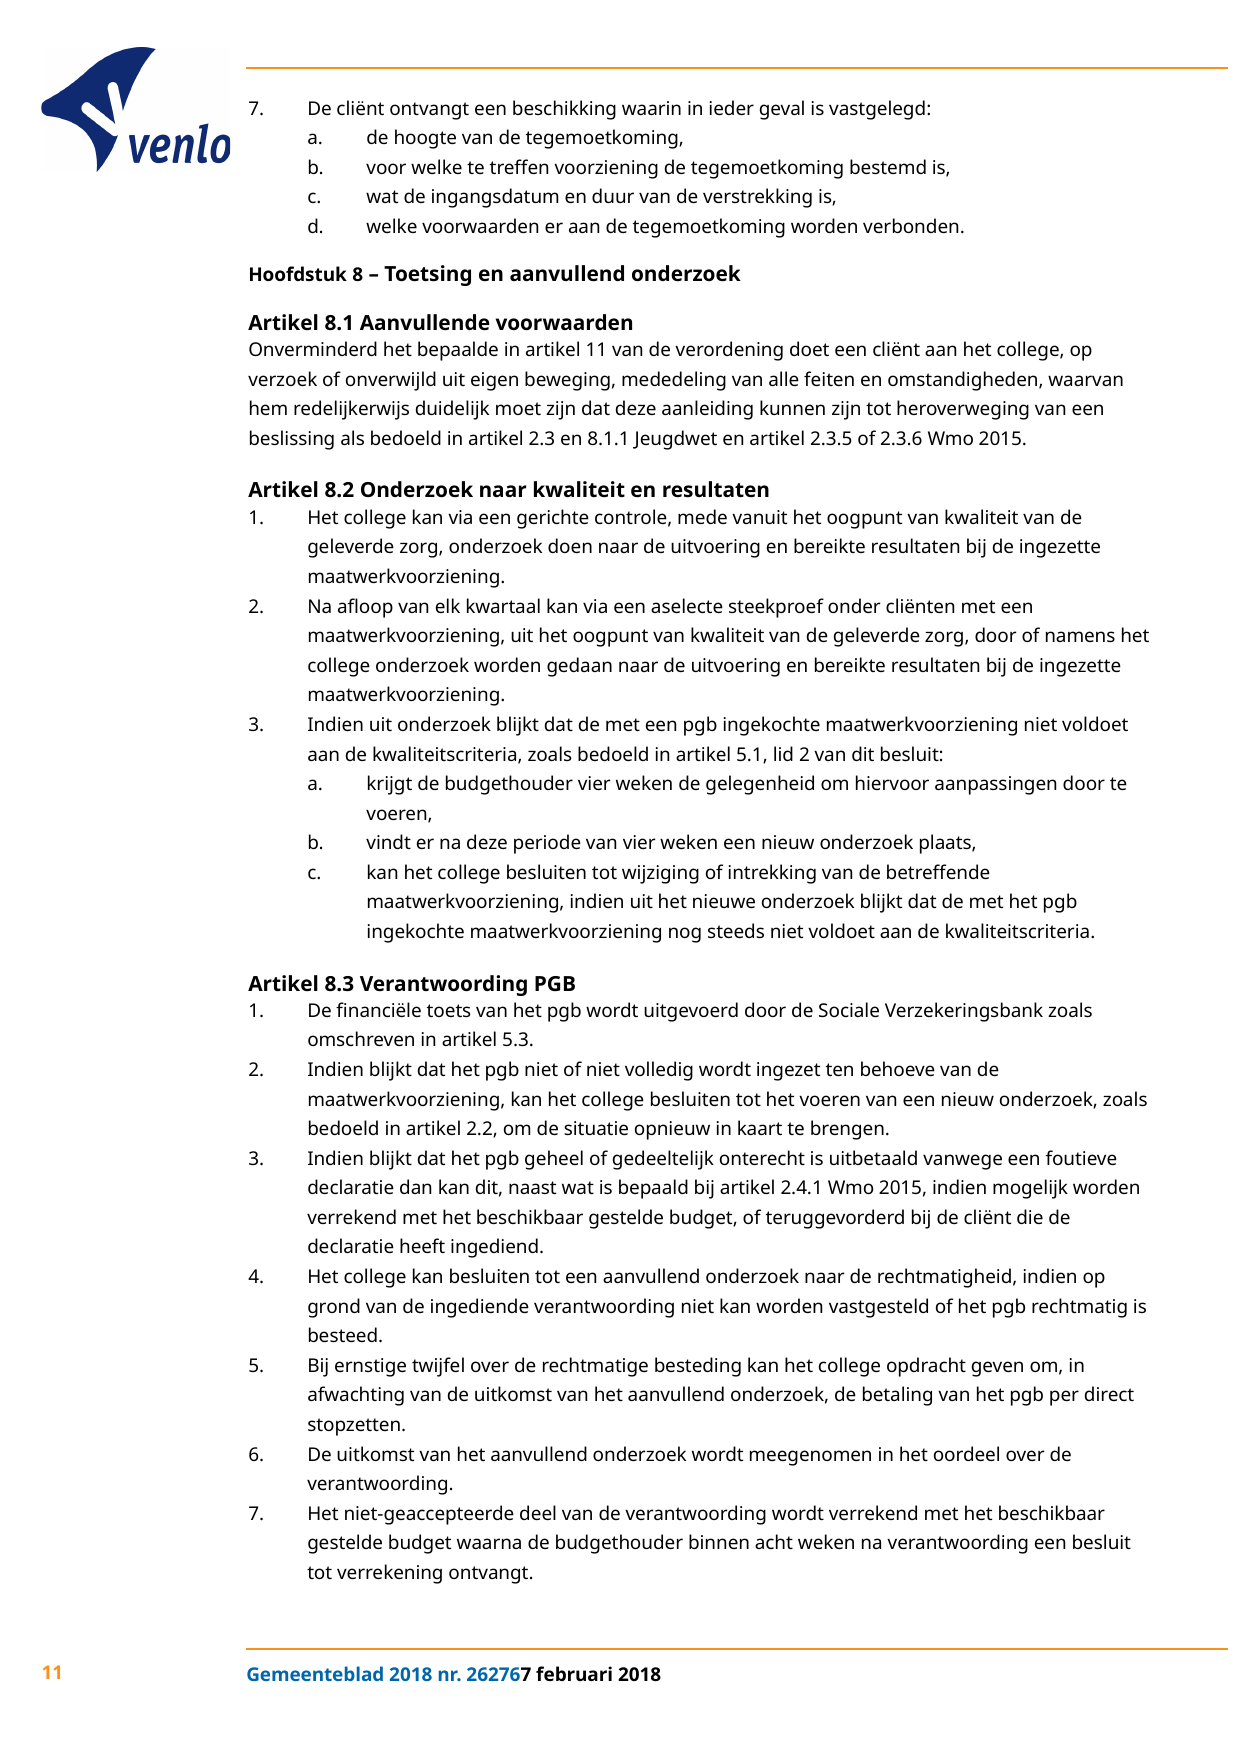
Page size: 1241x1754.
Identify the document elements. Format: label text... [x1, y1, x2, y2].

list De financiële toets van het pgb wordt uitgevoerd door de Sociale Verzekeringsbank zoals omschreven in artikel 5.3. [248, 997, 1152, 1052]
list de hoogte van de tegemoetkoming, [307, 124, 1152, 150]
list Het niet-geaccepteerde deel van de verantwoording wordt verrekend met het beschikbaar gestelde budget waarna de budgethouder binnen acht weken na verantwoording een besluit tot verrekening ontvangt. [248, 1500, 1152, 1585]
text Hoofdstuk 8 – Toetsing en aanvullend onderzoek [248, 259, 1152, 287]
text Onverminderd het bepaalde in artikel 11 van de verordening doet een cliënt aan het college, op verzoek of onverwijld uit eigen beweging, mededeling van alle feiten en omstandigheden, waarvan hem redelijkerwijs duidelijk moet zijn dat deze aanleiding kunnen zijn tot heroverweging van een beslissing als bedoeld in artikel 2.3 en 8.1.1 Jeugdwet en artikel 2.3.5 of 2.3.6 Wmo 2015. [248, 336, 1152, 451]
list Bij ernstige twijfel over de rechtmatige besteding kan het college opdracht geven om, in afwachting van de uitkomst van het aanvullend onderzoek, de betaling van het pgb per direct stopzetten. [248, 1352, 1152, 1437]
list Het college kan besluiten tot een aanvullend onderzoek naar de rechtmatigheid, indien op grond van de ingediende verantwoording niet kan worden vastgesteld of het pgb rechtmatig is besteed. [248, 1263, 1152, 1348]
list Indien blijkt dat het pgb geheel of gedeeltelijk onterecht is uitbetaald vanwege een foutieve declaratie dan kan dit, naast wat is bepaald bij artikel 2.4.1 Wmo 2015, indien mogelijk worden verrekend met het beschikbaar gestelde budget, of teruggevorderd bij de cliënt die de declaratie heeft ingediend. [248, 1145, 1152, 1259]
list Indien uit onderzoek blijkt dat de met een pgb ingekochte maatwerkvoorziening niet voldoet aan de kwaliteitscriteria, zoals bedoeld in artikel 5.1, lid 2 van dit besluit: [248, 711, 1152, 766]
list krijgt de budgethouder vier weken de gelegenheid om hiervoor aanpassingen door te voeren, [307, 770, 1152, 826]
list vindt er na deze periode van vier weken een nieuw onderzoek plaats, [307, 829, 1152, 855]
list Het college kan via een gerichte controle, mede vanuit het oogpunt van kwaliteit van de geleverde zorg, onderzoek doen naar de uitvoering en bereikte resultaten bij de ingezette maatwerkvoorziening. [248, 504, 1152, 589]
text Artikel 8.1 Aanvullende voorwaarden [248, 308, 1152, 336]
list Na afloop van elk kwartaal kan via een aselecte steekproef onder cliënten met een maatwerkvoorziening, uit het oogpunt van kwaliteit van de geleverde zorg, door of namens het college onderzoek worden gedaan naar de uitvoering en bereikte resultaten bij de ingezette maatwerkvoorziening. [248, 593, 1152, 707]
text Artikel 8.2 Onderzoek naar kwaliteit en resultaten [248, 476, 1152, 504]
list De cliënt ontvangt een beschikking waarin in ieder geval is vastgelegd: [248, 95, 1152, 121]
picture [41, 47, 231, 172]
list welke voorwaarden er aan de tegemoetkoming worden verbonden. [307, 213, 1152, 239]
list kan het college besluiten tot wijziging of intrekking van de betreffende maatwerkvoorziening, indien uit het nieuwe onderzoek blijkt dat de met het pgb ingekochte maatwerkvoorziening nog steeds niet voldoet aan de kwaliteitscriteria. [307, 859, 1152, 944]
list Indien blijkt dat het pgb niet of niet volledig wordt ingezet ten behoeve van de maatwerkvoorziening, kan het college besluiten tot het voeren van een nieuw onderzoek, zoals bedoeld in artikel 2.2, om de situatie opnieuw in kaart te brengen. [248, 1056, 1152, 1141]
list voor welke te treffen voorziening de tegemoetkoming bestemd is, [307, 154, 1152, 180]
text Artikel 8.3 Verantwoording PGB [248, 969, 1152, 997]
list wat de ingangsdatum en duur van de verstrekking is, [307, 183, 1152, 209]
list De uitkomst van het aanvullend onderzoek wordt meegenomen in het oordeel over de verantwoording. [248, 1441, 1152, 1496]
